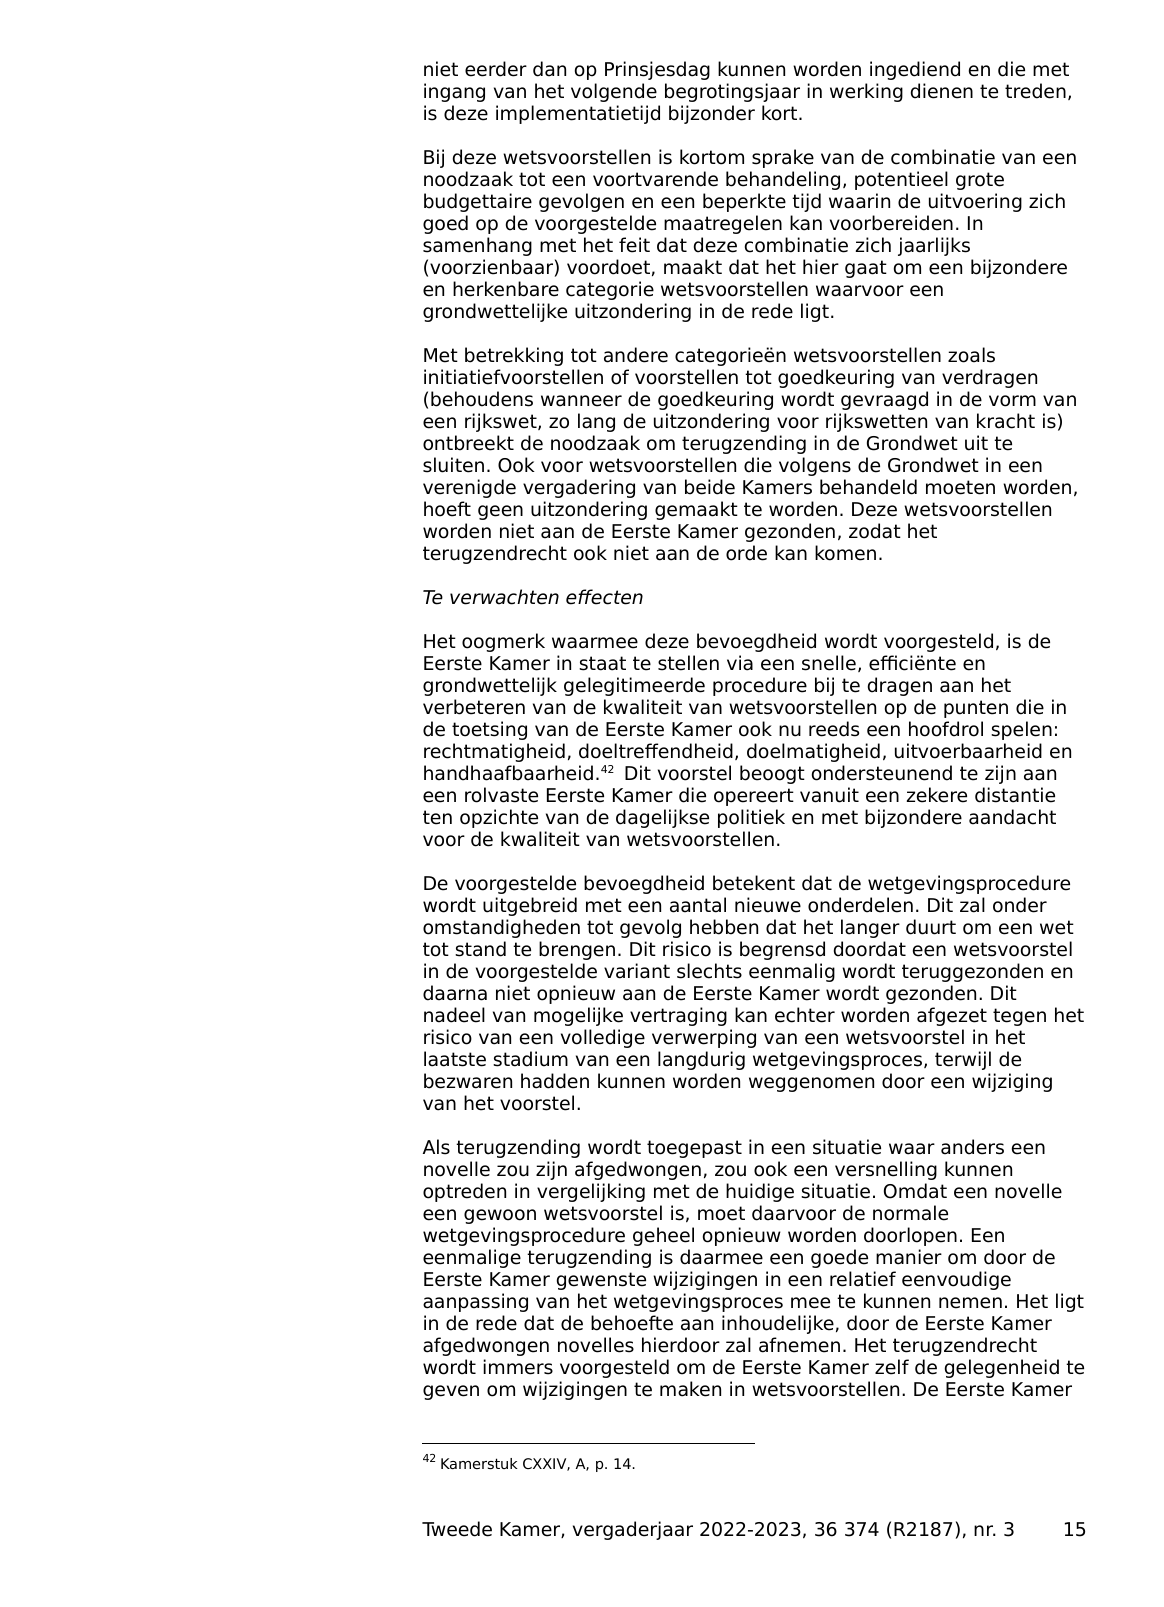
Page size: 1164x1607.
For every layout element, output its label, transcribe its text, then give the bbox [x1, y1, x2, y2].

text Als terugzending wordt toegepast in een situatie waar anders een novelle zou zijn afgedwongen, zou ook een versnelling kunnen optreden in vergelijking met de huidige situatie. Omdat een novelle een gewoon wetsvoorstel is, moet daarvoor de normale wetgevingsprocedure geheel opnieuw worden doorlopen. Een eenmalige terugzending is daarmee een goede manier om door de Eerste Kamer gewenste wijzigingen in een relatief eenvoudige aanpassing van het wetgevingsproces mee te kunnen nemen. Het ligt in de rede dat de behoefte aan inhoudelijke, door de Eerste Kamer afgedwongen novelles hierdoor zal afnemen. Het terugzendrecht wordt immers voorgesteld om de Eerste Kamer zelf de gelegenheid te geven om wijzigingen te maken in wetsvoorstellen. De Eerste Kamer [422, 1137, 1087, 1401]
subtitle Te verwachten effecten [422, 587, 1087, 609]
text niet eerder dan op Prinsjesdag kunnen worden ingediend en die met ingang van het volgende begrotingsjaar in werking dienen te treden, is deze implementatietijd bijzonder kort. [422, 59, 1087, 125]
text Kamerstuk CXXIV, A, p. 14. [422, 1452, 1087, 1474]
text Het oogmerk waarmee deze bevoegdheid wordt voorgesteld, is de Eerste Kamer in staat te stellen via een snelle, efficiënte en grondwettelijk gelegitimeerde procedure bij te dragen aan het verbeteren van de kwaliteit van wetsvoorstellen op de punten die in de toetsing van de Eerste Kamer ook nu reeds een hoofdrol spelen: rechtmatigheid, doeltreffendheid, doelmatigheid, uitvoerbaarheid en handhaafbaarheid. Dit voorstel beoogt ondersteunend te zijn aan een rolvaste Eerste Kamer die opereert vanuit een zekere distantie ten opzichte van de dagelijkse politiek en met bijzondere aandacht voor de kwaliteit van wetsvoorstellen. [422, 631, 1087, 851]
text Bij deze wetsvoorstellen is kortom sprake van de combinatie van een noodzaak tot een voortvarende behandeling, potentieel grote budgettaire gevolgen en een beperkte tijd waarin de uitvoering zich goed op de voorgestelde maatregelen kan voorbereiden. In samenhang met het feit dat deze combinatie zich jaarlijks (voorzienbaar) voordoet, maakt dat het hier gaat om een bijzondere en herkenbare categorie wetsvoorstellen waarvoor een grondwettelijke uitzondering in de rede ligt. [422, 147, 1087, 323]
text De voorgestelde bevoegdheid betekent dat de wetgevingsprocedure wordt uitgebreid met een aantal nieuwe onderdelen. Dit zal onder omstandigheden tot gevolg hebben dat het langer duurt om een wet tot stand te brengen. Dit risico is begrensd doordat een wetsvoorstel in de voorgestelde variant slechts eenmalig wordt teruggezonden en daarna niet opnieuw aan de Eerste Kamer wordt gezonden. Dit nadeel van mogelijke vertraging kan echter worden afgezet tegen het risico van een volledige verwerping van een wetsvoorstel in het laatste stadium van een langdurig wetgevingsproces, terwijl de bezwaren hadden kunnen worden weggenomen door een wijziging van het voorstel. [422, 873, 1087, 1115]
text Met betrekking tot andere categorieën wetsvoorstellen zoals initiatiefvoorstellen of voorstellen tot goedkeuring van verdragen (behoudens wanneer de goedkeuring wordt gevraagd in de vorm van een rijkswet, zo lang de uitzondering voor rijkswetten van kracht is) ontbreekt de noodzaak om terugzending in de Grondwet uit te sluiten. Ook voor wetsvoorstellen die volgens de Grondwet in een verenigde vergadering van beide Kamers behandeld moeten worden, hoeft geen uitzondering gemaakt te worden. Deze wetsvoorstellen worden niet aan de Eerste Kamer gezonden, zodat het terugzendrecht ook niet aan de orde kan komen. [422, 345, 1087, 565]
